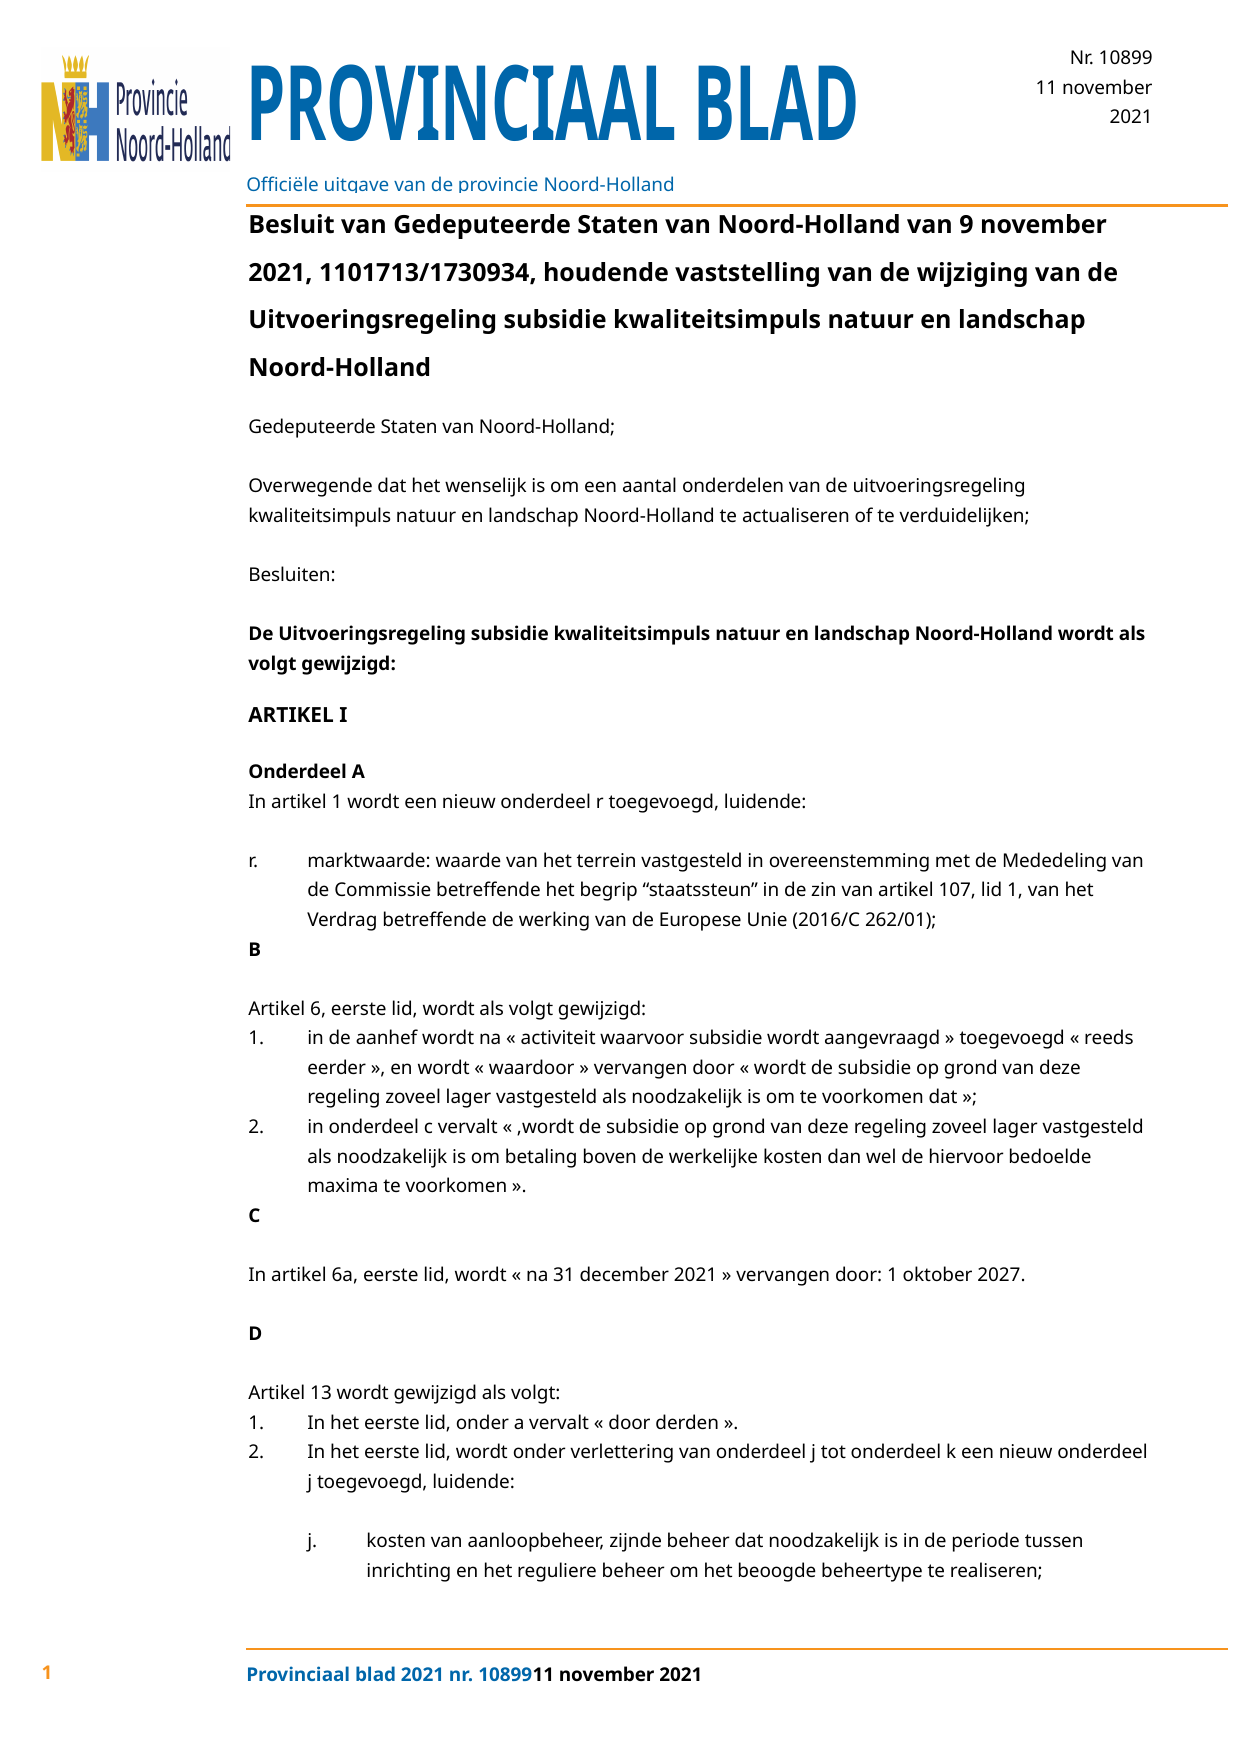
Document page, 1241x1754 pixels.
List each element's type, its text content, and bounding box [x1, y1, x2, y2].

text C [248, 1202, 1152, 1228]
text Artikel 6, eerste lid, wordt als volgt gewijzigd: [248, 995, 1152, 1021]
list kosten van aanloopbeheer, zijnde beheer dat noodzakelijk is in de periode tussen inrichting en het reguliere beheer om het beoogde beheertype te realiseren; [307, 1527, 1152, 1583]
text Onderdeel A [248, 758, 1152, 784]
text Overwegende dat het wenselijk is om een aantal onderdelen van de uitvoeringsregeling kwaliteitsimpuls natuur en landschap Noord-Holland te actualiseren of te verduidelijken; [248, 472, 1152, 528]
text ARTIKEL I [248, 700, 1152, 729]
list in onderdeel c vervalt « ,wordt de subsidie op grond van deze regeling zoveel lager vastgesteld als noodzakelijk is om betaling boven de werkelijke kosten dan wel de hiervoor bedoelde maxima te voorkomen ». [248, 1113, 1152, 1198]
text Besluit van Gedeputeerde Staten van Noord-Holland van 9 november 2021, 1101713/1730934, houdende vaststelling van de wijziging van de Uitvoeringsregeling subsidie kwaliteitsimpuls natuur en landschap Noord-Holland [248, 207, 1152, 384]
text B [248, 936, 1152, 961]
text In artikel 1 wordt een nieuw onderdeel r toegevoegd, luidende: [248, 788, 1152, 813]
text Artikel 13 wordt gewijzigd als volgt: [248, 1379, 1152, 1405]
text Gedeputeerde Staten van Noord-Holland; [248, 413, 1152, 439]
list In het eerste lid, onder a vervalt « door derden ». [248, 1409, 1152, 1435]
text De Uitvoeringsregeling subsidie kwaliteitsimpuls natuur en landschap Noord-Holland wordt als volgt gewijzigd: [248, 620, 1152, 676]
list in de aanhef wordt na « activiteit waarvoor subsidie wordt aangevraagd » toegevoegd « reeds eerder », en wordt « waardoor » vervangen door « wordt de subsidie op grond van deze regeling zoveel lager vastgesteld als noodzakelijk is om te voorkomen dat »; [248, 1024, 1152, 1109]
picture [41, 47, 231, 172]
text D [248, 1320, 1152, 1346]
list In het eerste lid, wordt onder verlettering van onderdeel j tot onderdeel k een nieuw onderdeel j toegevoegd, luidende: [248, 1439, 1152, 1494]
text Besluiten: [248, 561, 1152, 587]
text In artikel 6a, eerste lid, wordt « na 31 december 2021 » vervangen door: 1 oktober 2027. [248, 1261, 1152, 1287]
list marktwaarde: waarde van het terrein vastgesteld in overeenstemming met de Mededeling van de Commissie betreffende het begrip “staatssteun” in de zin van artikel 107, lid 1, van het Verdrag betreffende de werking van de Europese Unie (2016/C 262/01); [248, 847, 1152, 932]
